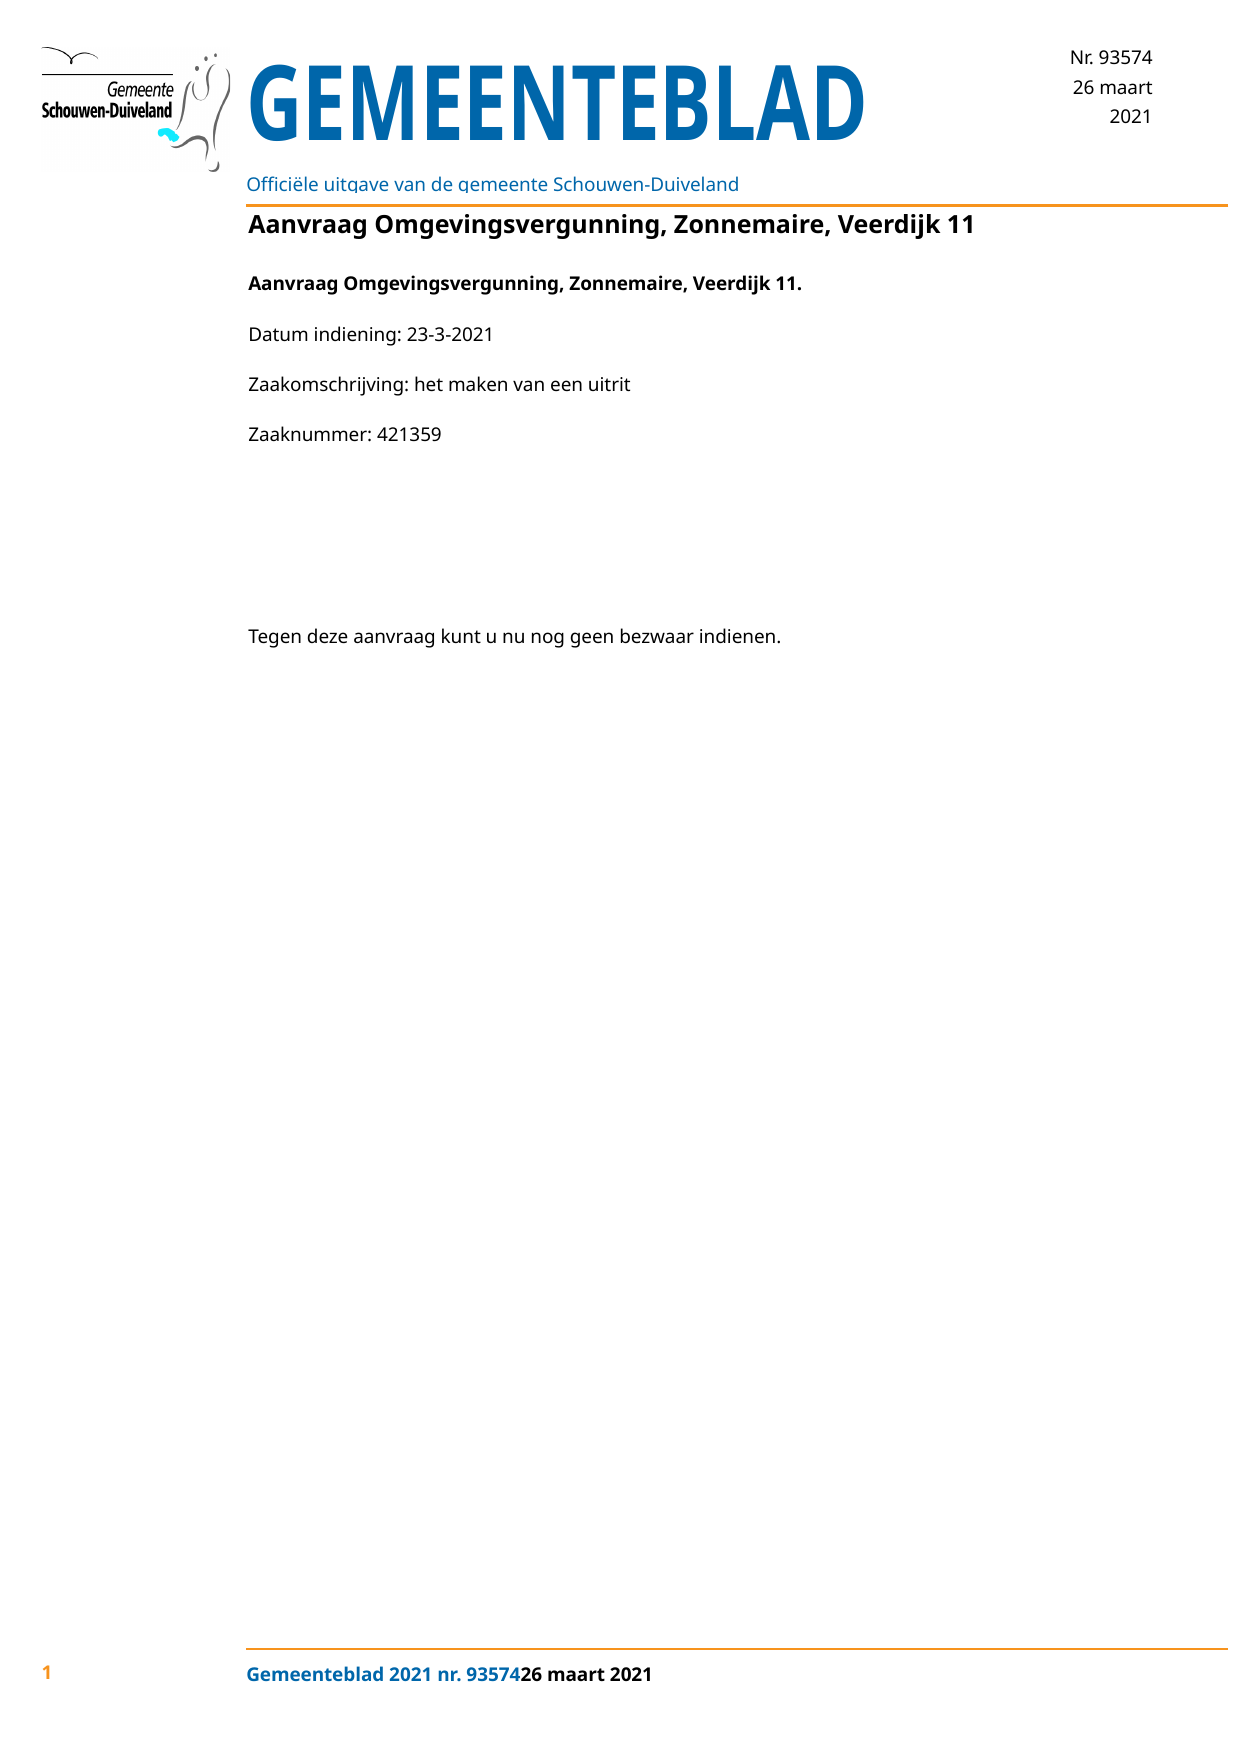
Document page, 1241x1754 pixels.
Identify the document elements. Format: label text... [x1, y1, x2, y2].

text Datum indiening: 23-3-2021 [248, 321, 1152, 346]
picture [41, 47, 231, 172]
text Aanvraag Omgevingsvergunning, Zonnemaire, Veerdijk 11 [248, 207, 1152, 241]
text Tegen deze aanvraag kunt u nu nog geen bezwaar indienen. [248, 623, 1152, 649]
text Zaaknummer: 421359 [248, 422, 1152, 447]
text Aanvraag Omgevingsvergunning, Zonnemaire, Veerdijk 11. [248, 270, 1152, 296]
text Zaakomschrijving: het maken van een uitrit [248, 371, 1152, 397]
